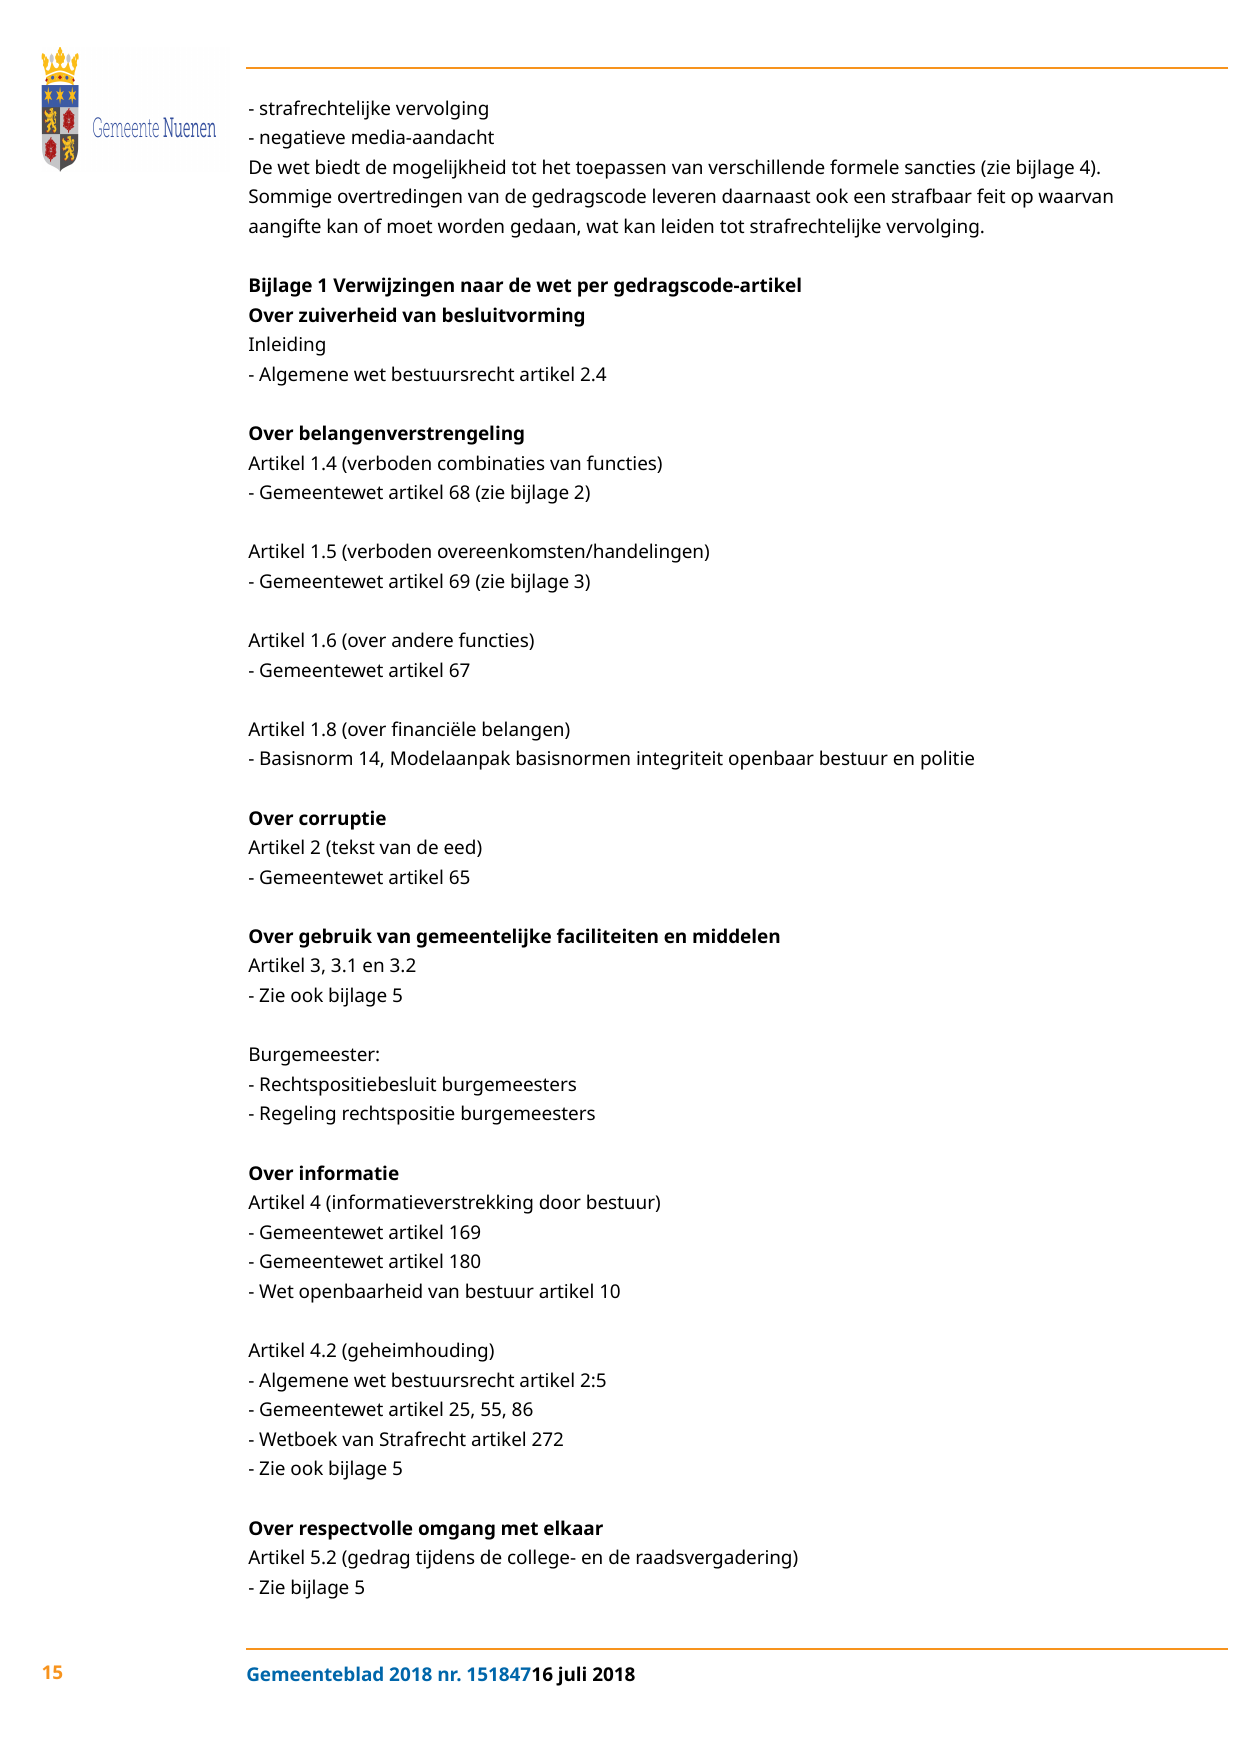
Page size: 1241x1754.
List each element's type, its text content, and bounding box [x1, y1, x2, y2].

text - Gemeentewet artikel 67 [248, 657, 1152, 683]
picture [41, 47, 231, 172]
text Bijlage 1 Verwijzingen naar de wet per gedragscode-artikel [248, 272, 1152, 298]
text Over belangenverstrengeling [248, 420, 1152, 446]
text - Zie ook bijlage 5 [248, 982, 1152, 1008]
text - Zie bijlage 5 [248, 1574, 1152, 1600]
text De wet biedt de mogelijkheid tot het toepassen van verschillende formele sancties (zie bijlage 4). Sommige overtredingen van de gedragscode leveren daarnaast ook een strafbaar feit op waarvan aangifte kan of moet worden gedaan, wat kan leiden tot strafrechtelijke vervolging. [248, 154, 1152, 239]
text - negatieve media-aandacht [248, 124, 1152, 150]
text - Rechtspositiebesluit burgemeesters [248, 1071, 1152, 1097]
text - Gemeentewet artikel 25, 55, 86 [248, 1396, 1152, 1422]
text Artikel 4.2 (geheimhouding) [248, 1337, 1152, 1363]
text Over zuiverheid van besluitvorming [248, 302, 1152, 328]
text - Algemene wet bestuursrecht artikel 2:5 [248, 1367, 1152, 1393]
text - Algemene wet bestuursrecht artikel 2.4 [248, 361, 1152, 387]
text Artikel 1.6 (over andere functies) [248, 627, 1152, 653]
text - Gemeentewet artikel 69 (zie bijlage 3) [248, 568, 1152, 594]
text Inleiding [248, 331, 1152, 357]
text Artikel 5.2 (gedrag tijdens de college- en de raadsvergadering) [248, 1544, 1152, 1570]
text - Regeling rechtspositie burgemeesters [248, 1101, 1152, 1126]
text Artikel 4 (informatieverstrekking door bestuur) [248, 1189, 1152, 1215]
text - Wet openbaarheid van bestuur artikel 10 [248, 1278, 1152, 1304]
text Over respectvolle omgang met elkaar [248, 1515, 1152, 1541]
text Artikel 1.5 (verboden overeenkomsten/handelingen) [248, 538, 1152, 564]
text - Basisnorm 14, Modelaanpak basisnormen integriteit openbaar bestuur en politie [248, 746, 1152, 771]
text Artikel 3, 3.1 en 3.2 [248, 953, 1152, 978]
text Over gebruik van gemeentelijke faciliteiten en middelen [248, 923, 1152, 949]
text - Gemeentewet artikel 169 [248, 1219, 1152, 1245]
text Over informatie [248, 1160, 1152, 1186]
text Over corruptie [248, 805, 1152, 831]
text - strafrechtelijke vervolging [248, 95, 1152, 121]
text Artikel 1.4 (verboden combinaties van functies) [248, 450, 1152, 476]
text - Wetboek van Strafrecht artikel 272 [248, 1426, 1152, 1452]
text Artikel 1.8 (over financiële belangen) [248, 716, 1152, 742]
text Artikel 2 (tekst van de eed) [248, 834, 1152, 860]
text - Zie ook bijlage 5 [248, 1456, 1152, 1481]
text Burgemeester: [248, 1041, 1152, 1067]
text - Gemeentewet artikel 65 [248, 864, 1152, 890]
text - Gemeentewet artikel 68 (zie bijlage 2) [248, 479, 1152, 505]
text - Gemeentewet artikel 180 [248, 1248, 1152, 1274]
